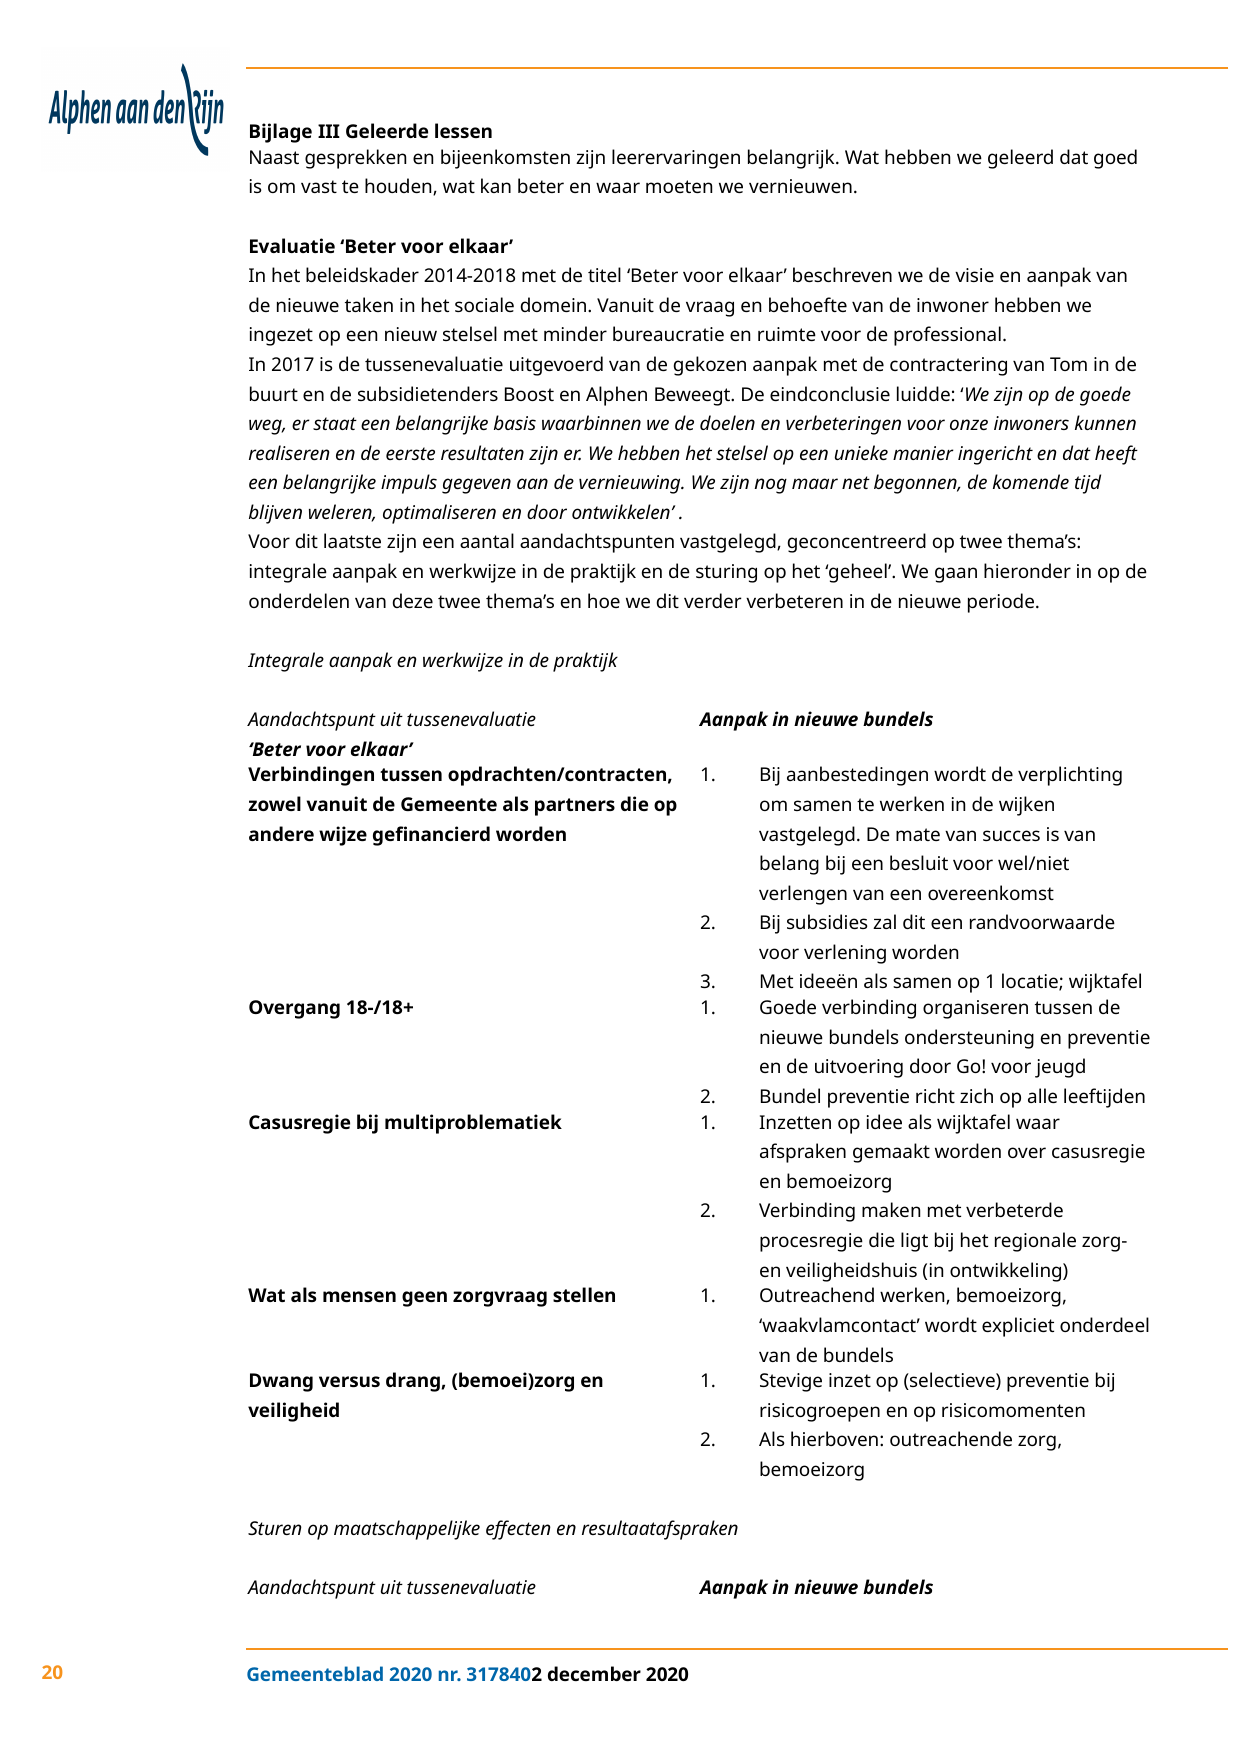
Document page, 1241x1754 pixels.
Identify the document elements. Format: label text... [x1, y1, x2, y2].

table_cell Goede verbinding organiseren tussen de nieuwe bundels ondersteuning en preventie en de uitvoering door Go! voor jeugd Bundel preventie richt zich op alle leeftijden [700, 995, 1152, 1109]
text Integrale aanpak en werkwijze in de praktijk [248, 647, 1152, 673]
table_cell Dwang versus drang, (bemoei)zorg en veiligheid [248, 1368, 700, 1482]
text In het beleidskader 2014-2018 met de titel ‘Beter voor elkaar’ beschreven we de visie en aanpak van de nieuwe taken in het sociale domein. Vanuit de vraag en behoefte van de inwoner hebben we ingezet op een nieuw stelsel met minder bureaucratie en ruimte voor de professional. [248, 262, 1152, 347]
table_cell Inzetten op idee als wijktafel waar afspraken gemaakt worden over casusregie en bemoeizorg Verbinding maken met verbeterde procesregie die ligt bij het regionale zorg- en veiligheidshuis (in ontwikkeling) [700, 1109, 1152, 1283]
table_cell Verbindingen tussen opdrachten/contracten, zowel vanuit de Gemeente als partners die op andere wijze gefinancierd worden [248, 762, 700, 994]
text In 2017 is de tussenevaluatie uitgevoerd van de gekozen aanpak met de contractering van Tom in de buurt en de subsidietenders Boost en Alphen Beweegt. De eindconclusie luidde: ‘We zijn op de goede weg, er staat een belangrijke basis waarbinnen we de doelen en verbeteringen voor onze inwoners kunnen realiseren en de eerste resultaten zijn er. We hebben het stelsel op een unieke manier ingericht en dat heeft een belangrijke impuls gegeven aan de vernieuwing. We zijn nog maar net begonnen, de komende tijd blijven weleren, optimaliseren en door ontwikkelen’ . [248, 351, 1152, 525]
text Naast gesprekken en bijeenkomsten zijn leerervaringen belangrijk. Wat hebben we geleerd dat goed is om vast te houden, wat kan beter en waar moeten we vernieuwen. [248, 144, 1152, 199]
table_header Aandachtspunt uit tussenevaluatie ‘Beter voor elkaar’ [248, 706, 700, 762]
text Voor dit laatste zijn een aantal aandachtspunten vastgelegd, geconcentreerd op twee thema’s: integrale aanpak en werkwijze in de praktijk en de sturing op het ‘geheel’. We gaan hieronder in op de onderdelen van deze twee thema’s en hoe we dit verder verbeteren in de nieuwe periode. [248, 529, 1152, 614]
table_cell Wat als mensen geen zorgvraag stellen [248, 1283, 700, 1367]
table_cell Casusregie bij multiproblematiek [248, 1109, 700, 1283]
text Sturen op maatschappelijke effecten en resultaatafspraken [248, 1515, 1152, 1541]
table_cell Outreachend werken, bemoeizorg, ‘waakvlamcontact’ wordt expliciet onderdeel van de bundels [700, 1283, 1152, 1367]
table_cell Overgang 18-/18+ [248, 995, 700, 1109]
table_header Aanpak in nieuwe bundels [700, 1574, 1152, 1600]
text Evaluatie ‘Beter voor elkaar’ [248, 233, 1152, 259]
table_header Aanpak in nieuwe bundels [700, 706, 1152, 762]
table_cell Stevige inzet op (selectieve) preventie bij risicogroepen en op risicomomenten Als hierboven: outreachende zorg, bemoeizorg [700, 1368, 1152, 1482]
picture [41, 47, 231, 172]
text Bijlage III Geleerde lessen [248, 116, 1152, 144]
table_cell Bij aanbestedingen wordt de verplichting om samen te werken in de wijken vastgelegd. De mate van succes is van belang bij een besluit voor wel/niet verlengen van een overeenkomst Bij subsidies zal dit een randvoorwaarde voor verlening worden Met ideeën als samen op 1 locatie; wijktafel [700, 762, 1152, 994]
table_header Aandachtspunt uit tussenevaluatie [248, 1574, 700, 1600]
